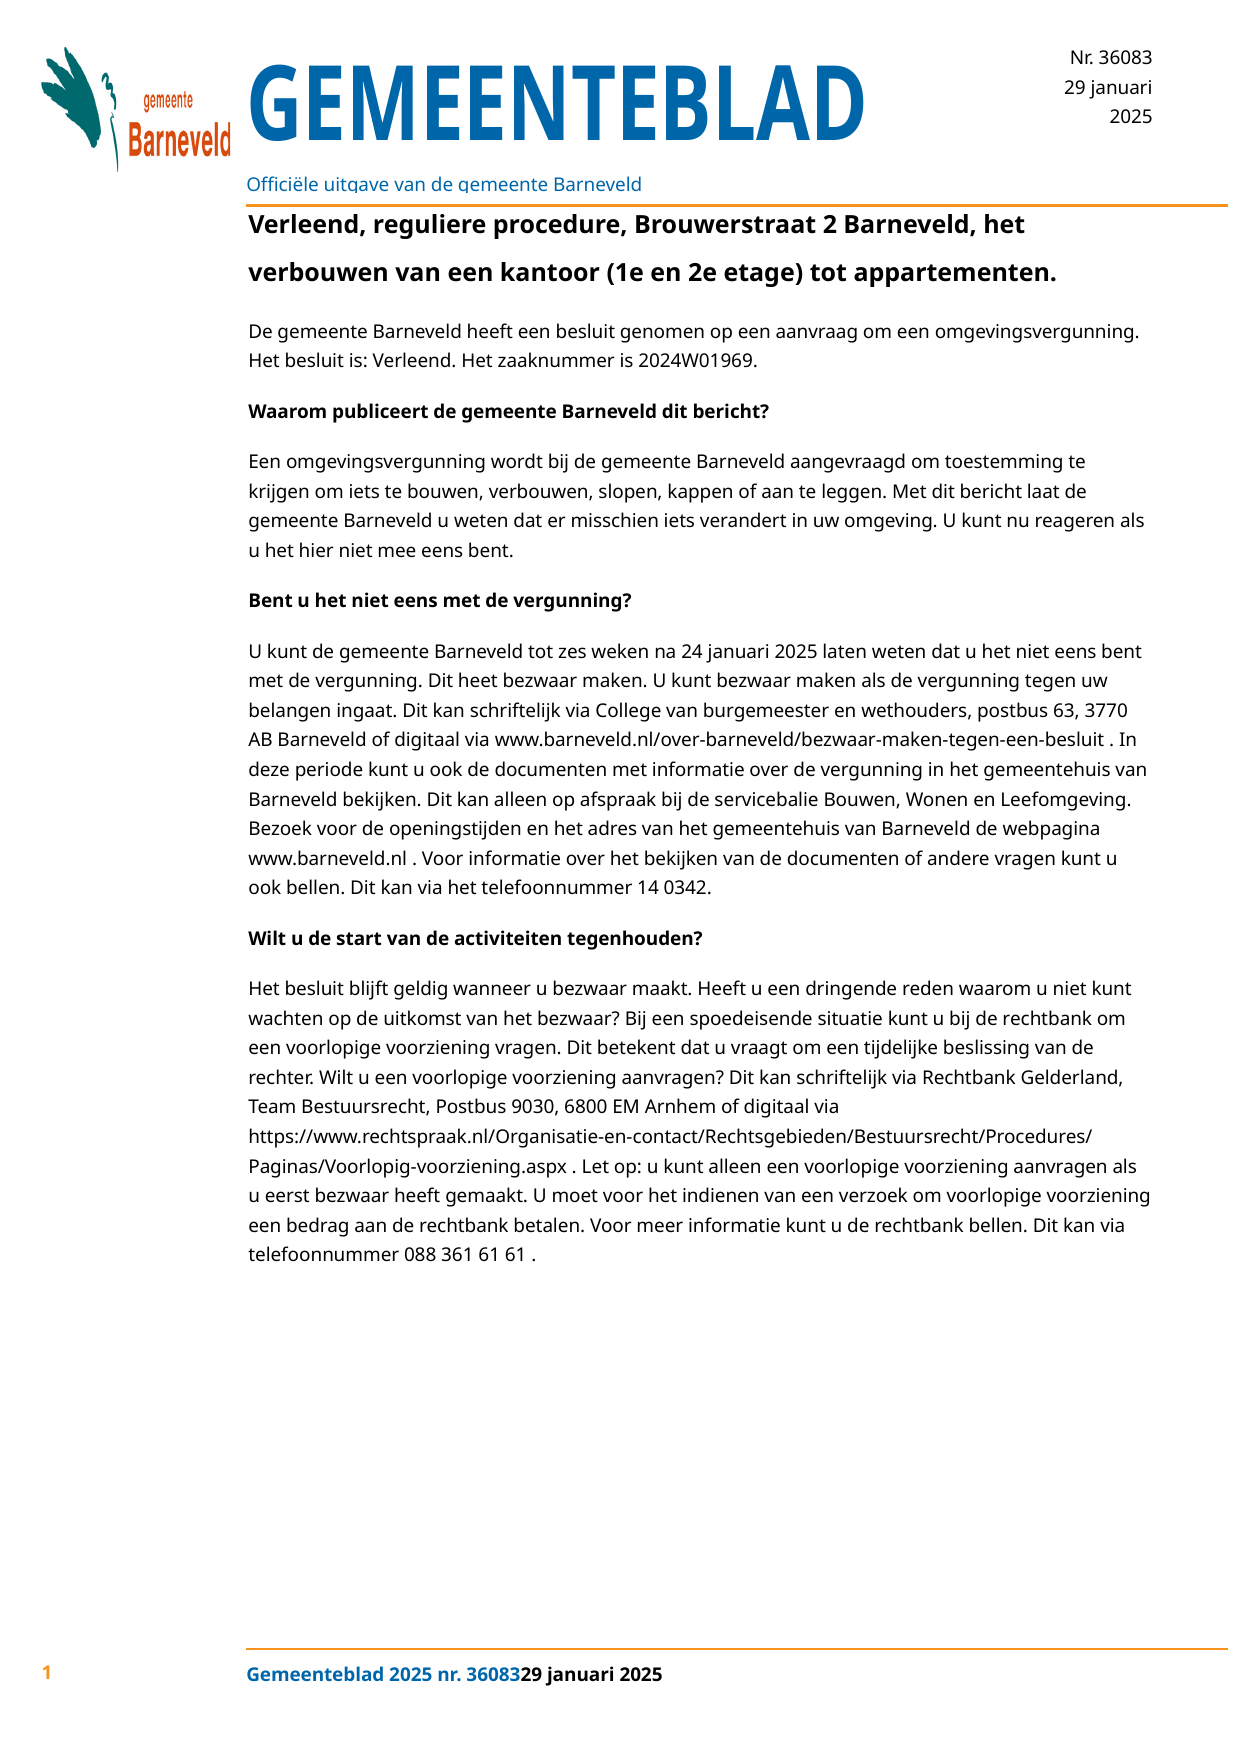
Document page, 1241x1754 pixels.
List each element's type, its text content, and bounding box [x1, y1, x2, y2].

text Waarom publiceert de gemeente Barneveld dit bericht? [248, 398, 1152, 424]
text Verleend, reguliere procedure, Brouwerstraat 2 Barneveld, het verbouwen van een kantoor (1e en 2e etage) tot appartementen. [248, 207, 1152, 288]
text Een omgevingsvergunning wordt bij de gemeente Barneveld aangevraagd om toestemming te krijgen om iets te bouwen, verbouwen, slopen, kappen of aan te leggen. Met dit bericht laat de gemeente Barneveld u weten dat er misschien iets verandert in uw omgeving. U kunt nu reageren als u het hier niet mee eens bent. [248, 448, 1152, 563]
text U kunt de gemeente Barneveld tot zes weken na 24 januari 2025 laten weten dat u het niet eens bent met de vergunning. Dit heet bezwaar maken. U kunt bezwaar maken als de vergunning tegen uw belangen ingaat. Dit kan schriftelijk via College van burgemeester en wethouders, postbus 63, 3770 AB Barneveld of digitaal via www.barneveld.nl/over-barneveld/bezwaar-maken-tegen-een-besluit . In deze periode kunt u ook de documenten met informatie over de vergunning in het gemeentehuis van Barneveld bekijken. Dit kan alleen op afspraak bij de servicebalie Bouwen, Wonen en Leefomgeving. Bezoek voor de openingstijden en het adres van het gemeentehuis van Barneveld de webpagina www.barneveld.nl . Voor informatie over het bekijken van de documenten of andere vragen kunt u ook bellen. Dit kan via het telefoonnummer 14 0342. [248, 638, 1152, 900]
picture [41, 47, 231, 172]
text Het besluit blijft geldig wanneer u bezwaar maakt. Heeft u een dringende reden waarom u niet kunt wachten op de uitkomst van het bezwaar? Bij een spoedeisende situatie kunt u bij de rechtbank om een voorlopige voorziening vragen. Dit betekent dat u vraagt om een tijdelijke beslissing van de rechter. Wilt u een voorlopige voorziening aanvragen? Dit kan schriftelijk via Rechtbank Gelderland, Team Bestuursrecht, Postbus 9030, 6800 EM Arnhem of digitaal via https://www.rechtspraak.nl/Organisatie-en-contact/Rechtsgebieden/Bestuursrecht/Procedures/Paginas/Voorlopig-voorziening.aspx . Let op: u kunt alleen een voorlopige voorziening aanvragen als u eerst bezwaar heeft gemaakt. U moet voor het indienen van een verzoek om voorlopige voorziening een bedrag aan de rechtbank betalen. Voor meer informatie kunt u de rechtbank bellen. Dit kan via telefoonnummer 088 361 61 61 . [248, 975, 1152, 1267]
text Bent u het niet eens met de vergunning? [248, 587, 1152, 613]
text De gemeente Barneveld heeft een besluit genomen op een aanvraag om een omgevingsvergunning. Het besluit is: Verleend. Het zaaknummer is 2024W01969. [248, 318, 1152, 373]
text Wilt u de start van de activiteiten tegenhouden? [248, 925, 1152, 951]
